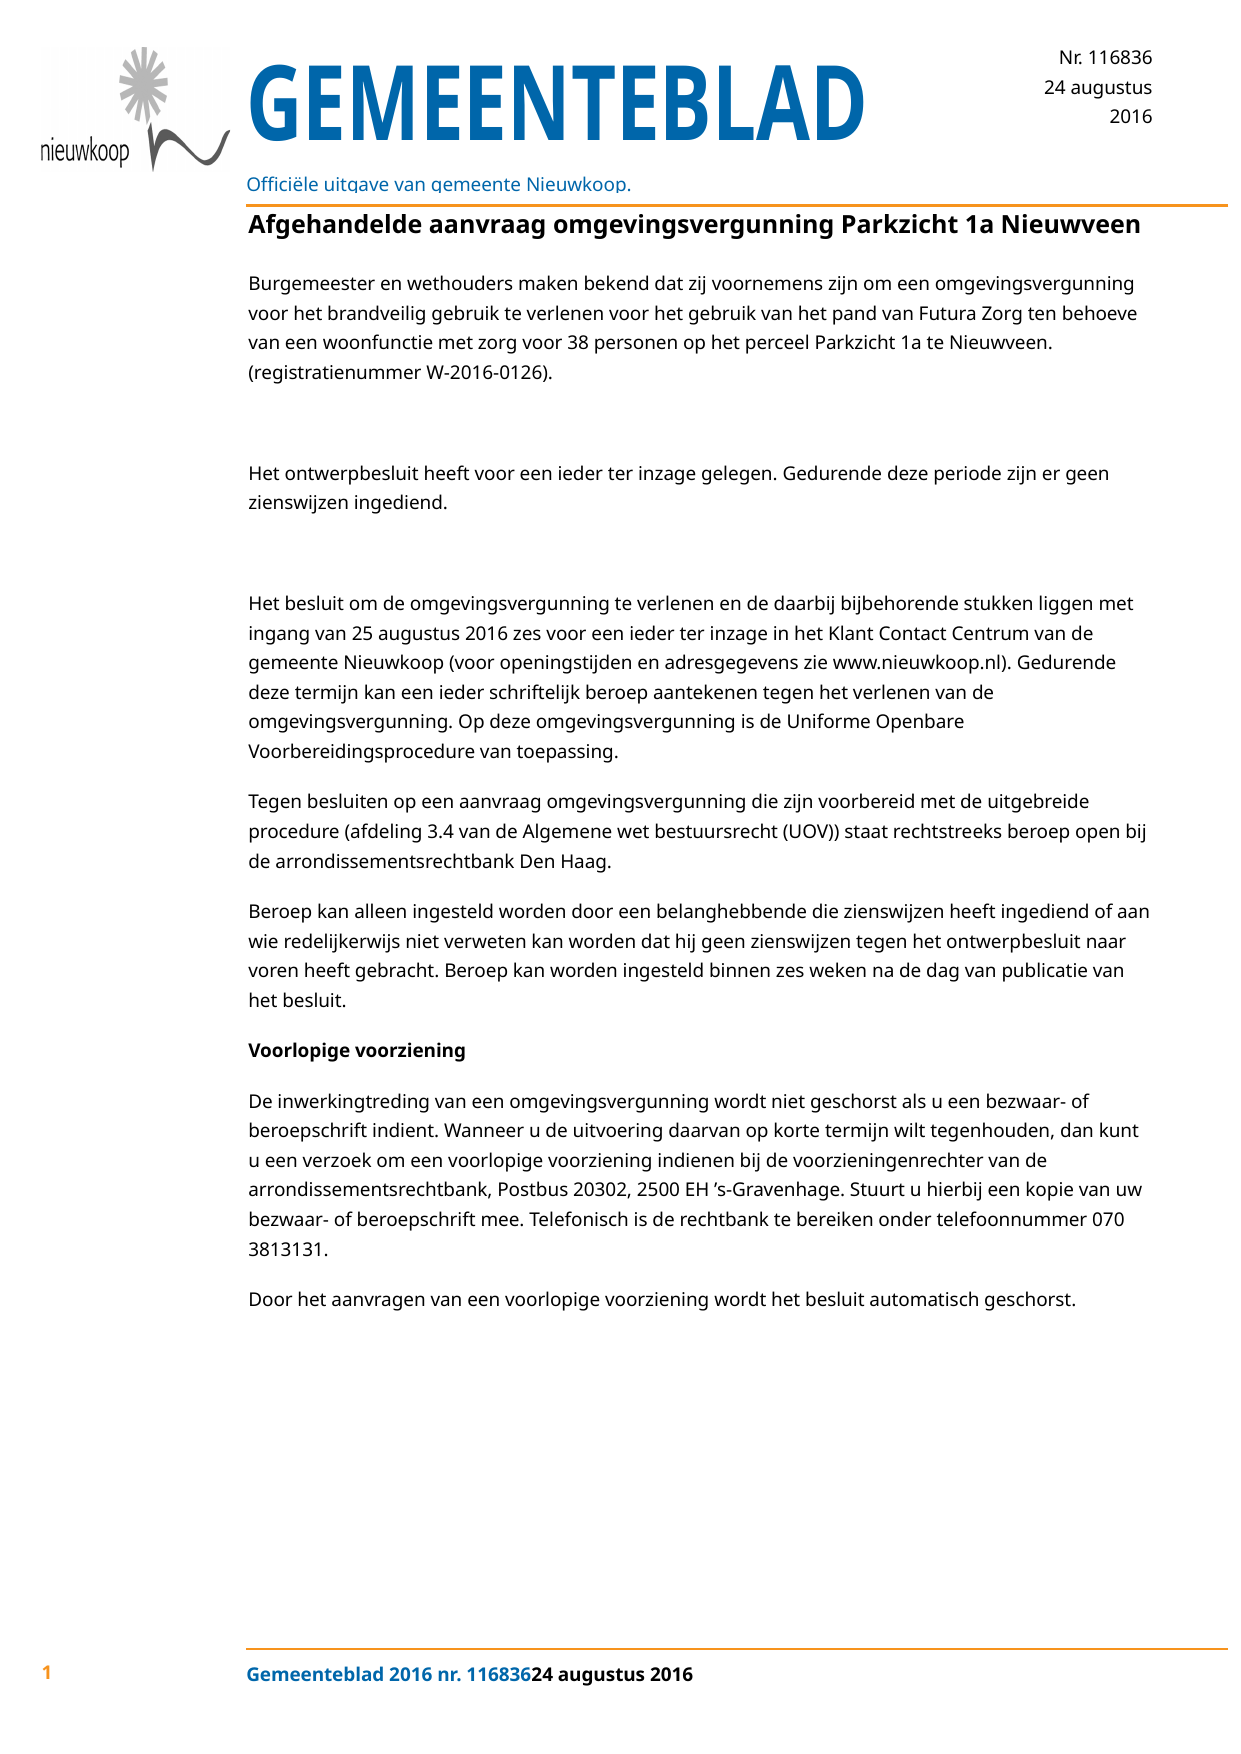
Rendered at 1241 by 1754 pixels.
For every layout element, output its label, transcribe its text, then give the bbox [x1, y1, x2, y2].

text Afgehandelde aanvraag omgevingsvergunning Parkzicht 1a Nieuwveen [248, 207, 1152, 241]
text Door het aanvragen van een voorlopige voorziening wordt het besluit automatisch geschorst. [248, 1286, 1152, 1312]
picture [41, 47, 231, 172]
text Het besluit om de omgevingsvergunning te verlenen en de daarbij bijbehorende stukken liggen met ingang van 25 augustus 2016 zes voor een ieder ter inzage in het Klant Contact Centrum van de gemeente Nieuwkoop (voor openingstijden en adresgegevens zie www.nieuwkoop.nl). Gedurende deze termijn kan een ieder schriftelijk beroep aantekenen tegen het verlenen van de omgevingsvergunning. Op deze omgevingsvergunning is de Uniforme Openbare Voorbereidingsprocedure van toepassing. [248, 590, 1152, 764]
text Beroep kan alleen ingesteld worden door een belanghebbende die zienswijzen heeft ingediend of aan wie redelijkerwijs niet verweten kan worden dat hij geen zienswijzen tegen het ontwerp­besluit naar voren heeft gebracht. Beroep kan worden ingesteld binnen zes weken na de dag van publicatie van het besluit. [248, 898, 1152, 1013]
text De inwerkingtreding van een omgevingsvergunning wordt niet geschorst als u een bezwaar- of beroepschrift indient. Wanneer u de uitvoering daarvan op korte termijn wilt tegenhouden, dan kunt u een verzoek om een voorlopige voorziening indienen bij de voorzieningenrechter van de arrondissementsrechtbank, Postbus 20302, 2500 EH ’s-Gravenhage. Stuurt u hierbij een kopie van uw bezwaar- of beroepschrift mee. Telefonisch is de rechtbank te bereiken onder telefoonnummer 070 3813131. [248, 1088, 1152, 1261]
text Het ontwerpbesluit heeft voor een ieder ter inzage gelegen. Gedurende deze periode zijn er geen zienswijzen ingediend. [248, 460, 1152, 515]
text Tegen besluiten op een aanvraag omgevingsvergunning die zijn voorbereid met de uitgebreide procedure (afdeling 3.4 van de Algemene wet bestuursrecht (UOV)) staat rechtstreeks beroep open bij de arrondissementsrechtbank Den Haag. [248, 789, 1152, 873]
text Voorlopige voorziening [248, 1037, 1152, 1063]
text Burgemeester en wethouders maken bekend dat zij voornemens zijn om een omgevingsvergunning voor het brandveilig gebruik te verlenen voor het gebruik van het pand van Futura Zorg ten behoeve van een woonfunctie met zorg voor 38 personen op het perceel Parkzicht 1a te Nieuwveen. (registratienummer W-2016-0126). [248, 270, 1152, 385]
